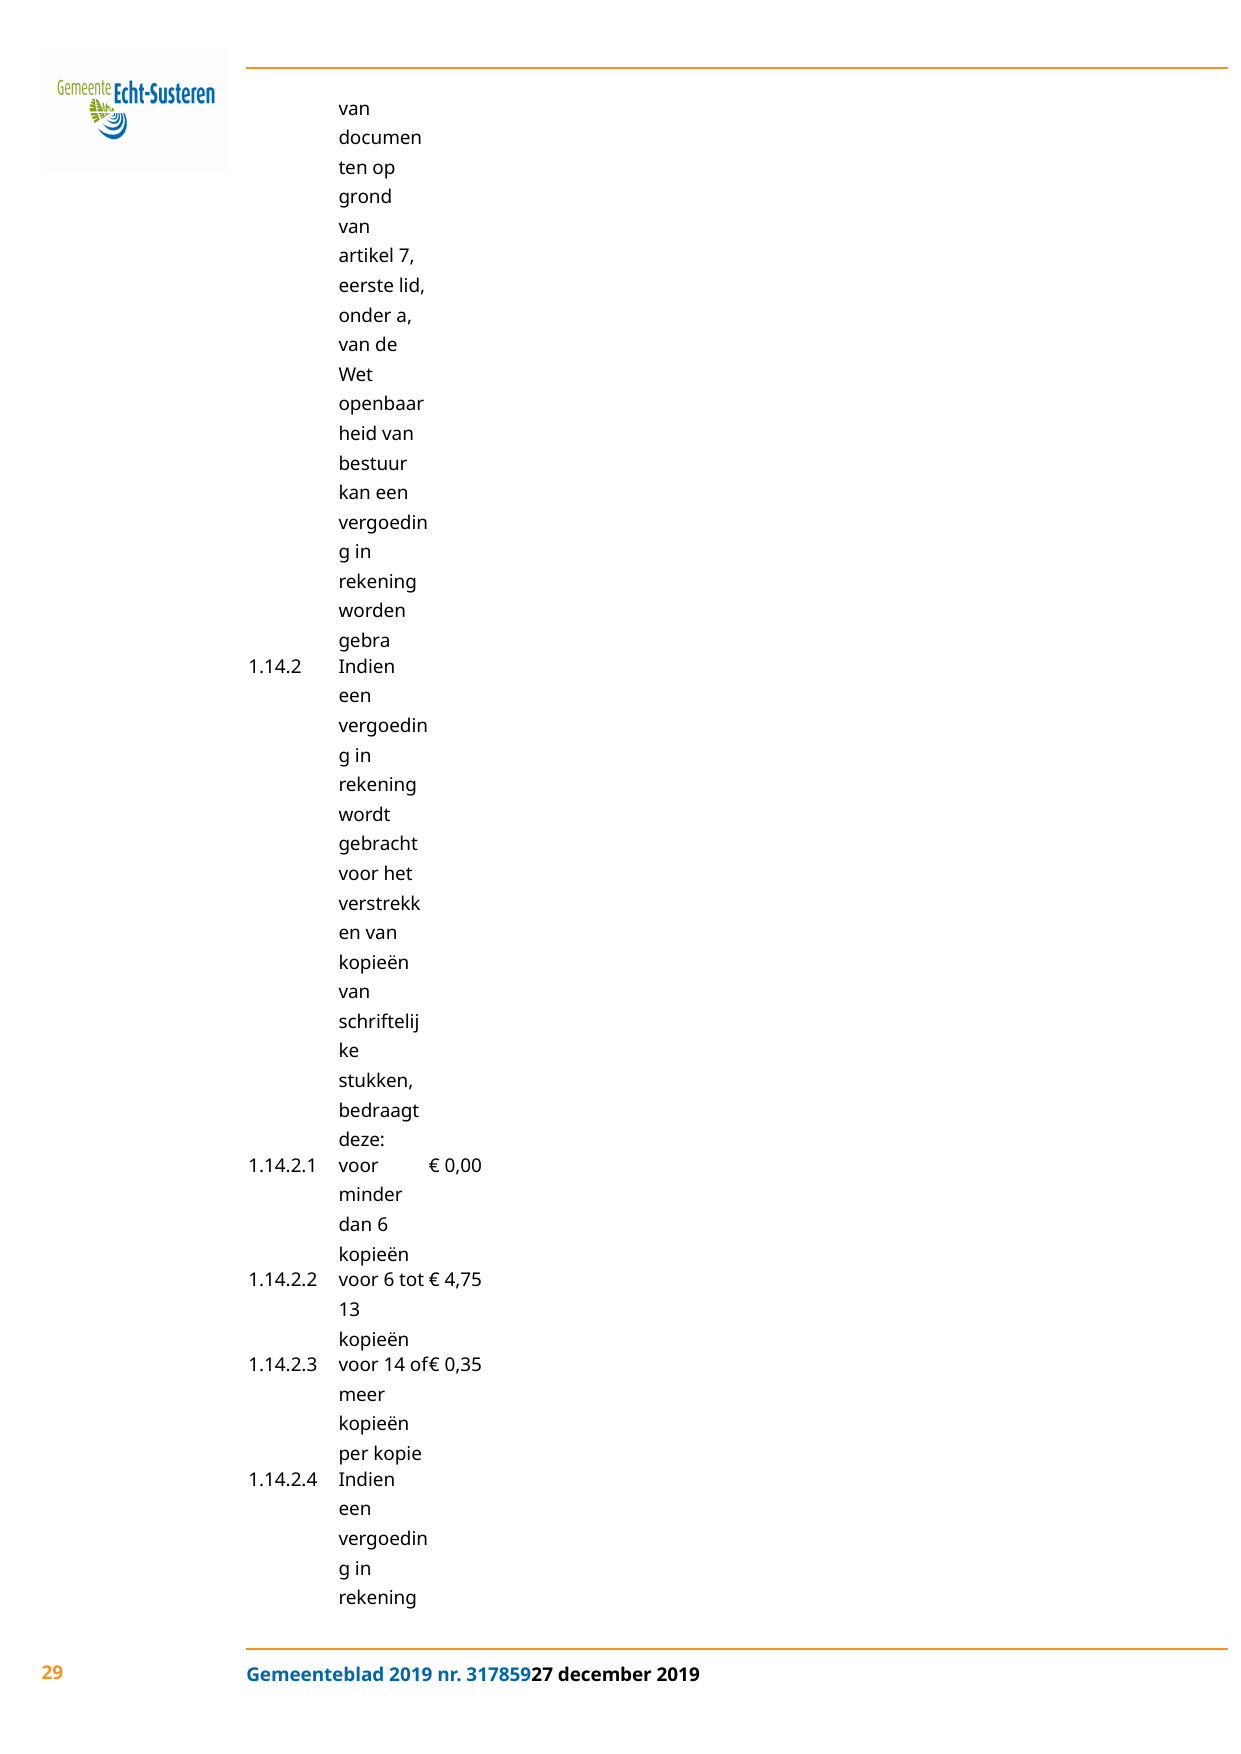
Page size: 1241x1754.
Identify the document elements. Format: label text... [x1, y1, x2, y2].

table_cell voor 14 of meer kopieën per kopie [338, 1351, 429, 1466]
table_cell [519, 1466, 700, 1610]
table_cell voor minder dan 6 kopieën [338, 1152, 429, 1267]
table_cell [248, 95, 338, 653]
table_cell [519, 1267, 700, 1351]
table_cell [519, 1351, 700, 1466]
table_cell 1.14.2.2 [248, 1267, 338, 1351]
table_cell [519, 95, 700, 653]
table_cell voor 6 tot 13 kopieën [338, 1267, 429, 1351]
table_cell 1.14.2.1 [248, 1152, 338, 1267]
table_cell [429, 1466, 519, 1610]
table_cell 1.14.2.4 [248, 1466, 338, 1610]
table_cell [519, 653, 700, 1152]
picture [41, 47, 231, 172]
table_cell € 4,75 [429, 1267, 519, 1351]
table_cell [429, 95, 519, 653]
table_cell € 0,35 [429, 1351, 519, 1466]
table_cell van documenten op grond van artikel 7, eerste lid, onder a, van de Wet openbaarheid van bestuur kan een vergoeding in rekening worden gebra [338, 95, 429, 653]
table_cell [429, 653, 519, 1152]
table_cell Indien een vergoeding in rekening wordt gebracht voor het verstrekken van kopieën van schriftelijke stukken, bedraagt deze: [338, 653, 429, 1152]
table_cell Indien een vergoeding in rekening [338, 1466, 429, 1610]
table_cell [519, 1152, 700, 1267]
table_cell 1.14.2.3 [248, 1351, 338, 1466]
table_cell € 0,00 [429, 1152, 519, 1267]
table_cell 1.14.2 [248, 653, 338, 1152]
